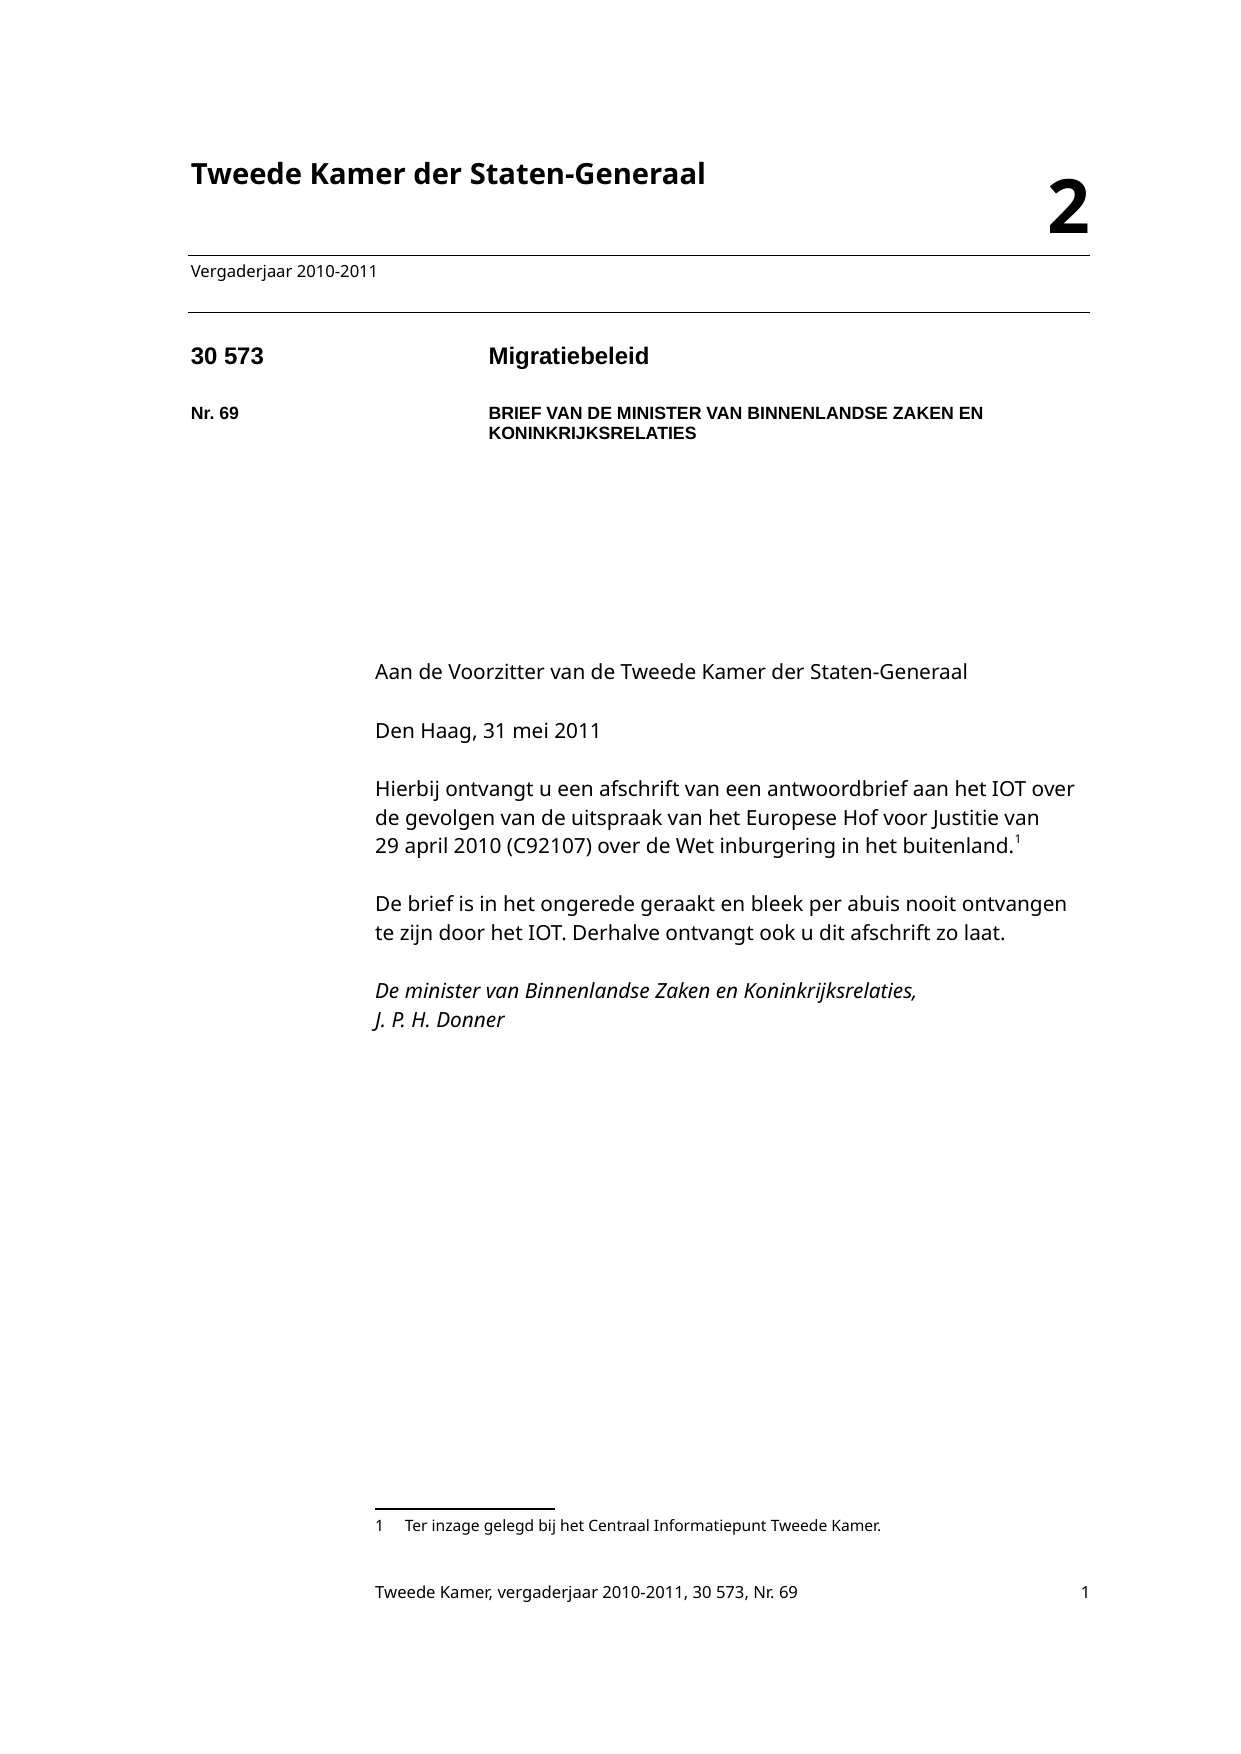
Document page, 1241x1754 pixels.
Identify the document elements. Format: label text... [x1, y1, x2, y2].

text De minister van Binnenlandse Zaken en Koninkrijksrelaties, [375, 976, 1090, 1005]
text J. P. H. Donner [375, 1005, 1090, 1033]
table_cell Nr. 69 [188, 399, 485, 539]
text Ter inzage gelegd bij het Centraal Informatiepunt Tweede Kamer. [375, 1508, 1090, 1536]
table_cell [485, 256, 1090, 312]
text Den Haag, 31 mei 2011 [375, 716, 1090, 744]
table_cell Vergaderjaar 2010-2011 [188, 256, 485, 312]
table_cell Migratiebeleid [485, 339, 1090, 399]
table_header 2 [910, 150, 1090, 255]
table_header Tweede Kamer der Staten-Generaal [188, 150, 909, 255]
table_cell [188, 313, 485, 339]
text Aan de Voorzitter van de Tweede Kamer der Staten-Generaal [375, 657, 1090, 686]
table_cell 30 573 [188, 339, 485, 399]
text Hierbij ontvangt u een afschrift van een antwoordbrief aan het IOT over de gevolgen van de uitspraak van het Europese Hof voor Justitie van 29 april 2010 (C92107) over de Wet inburgering in het buitenland. [375, 774, 1090, 859]
table_cell [485, 313, 1090, 339]
table_cell BRIEF VAN DE MINISTER VAN BINNENLANDSE ZAKEN EN KONINKRIJKSRELATIES [485, 399, 1090, 539]
text De brief is in het ongerede geraakt en bleek per abuis nooit ontvangen te zijn door het IOT. Derhalve ontvangt ook u dit afschrift zo laat. [375, 889, 1090, 946]
